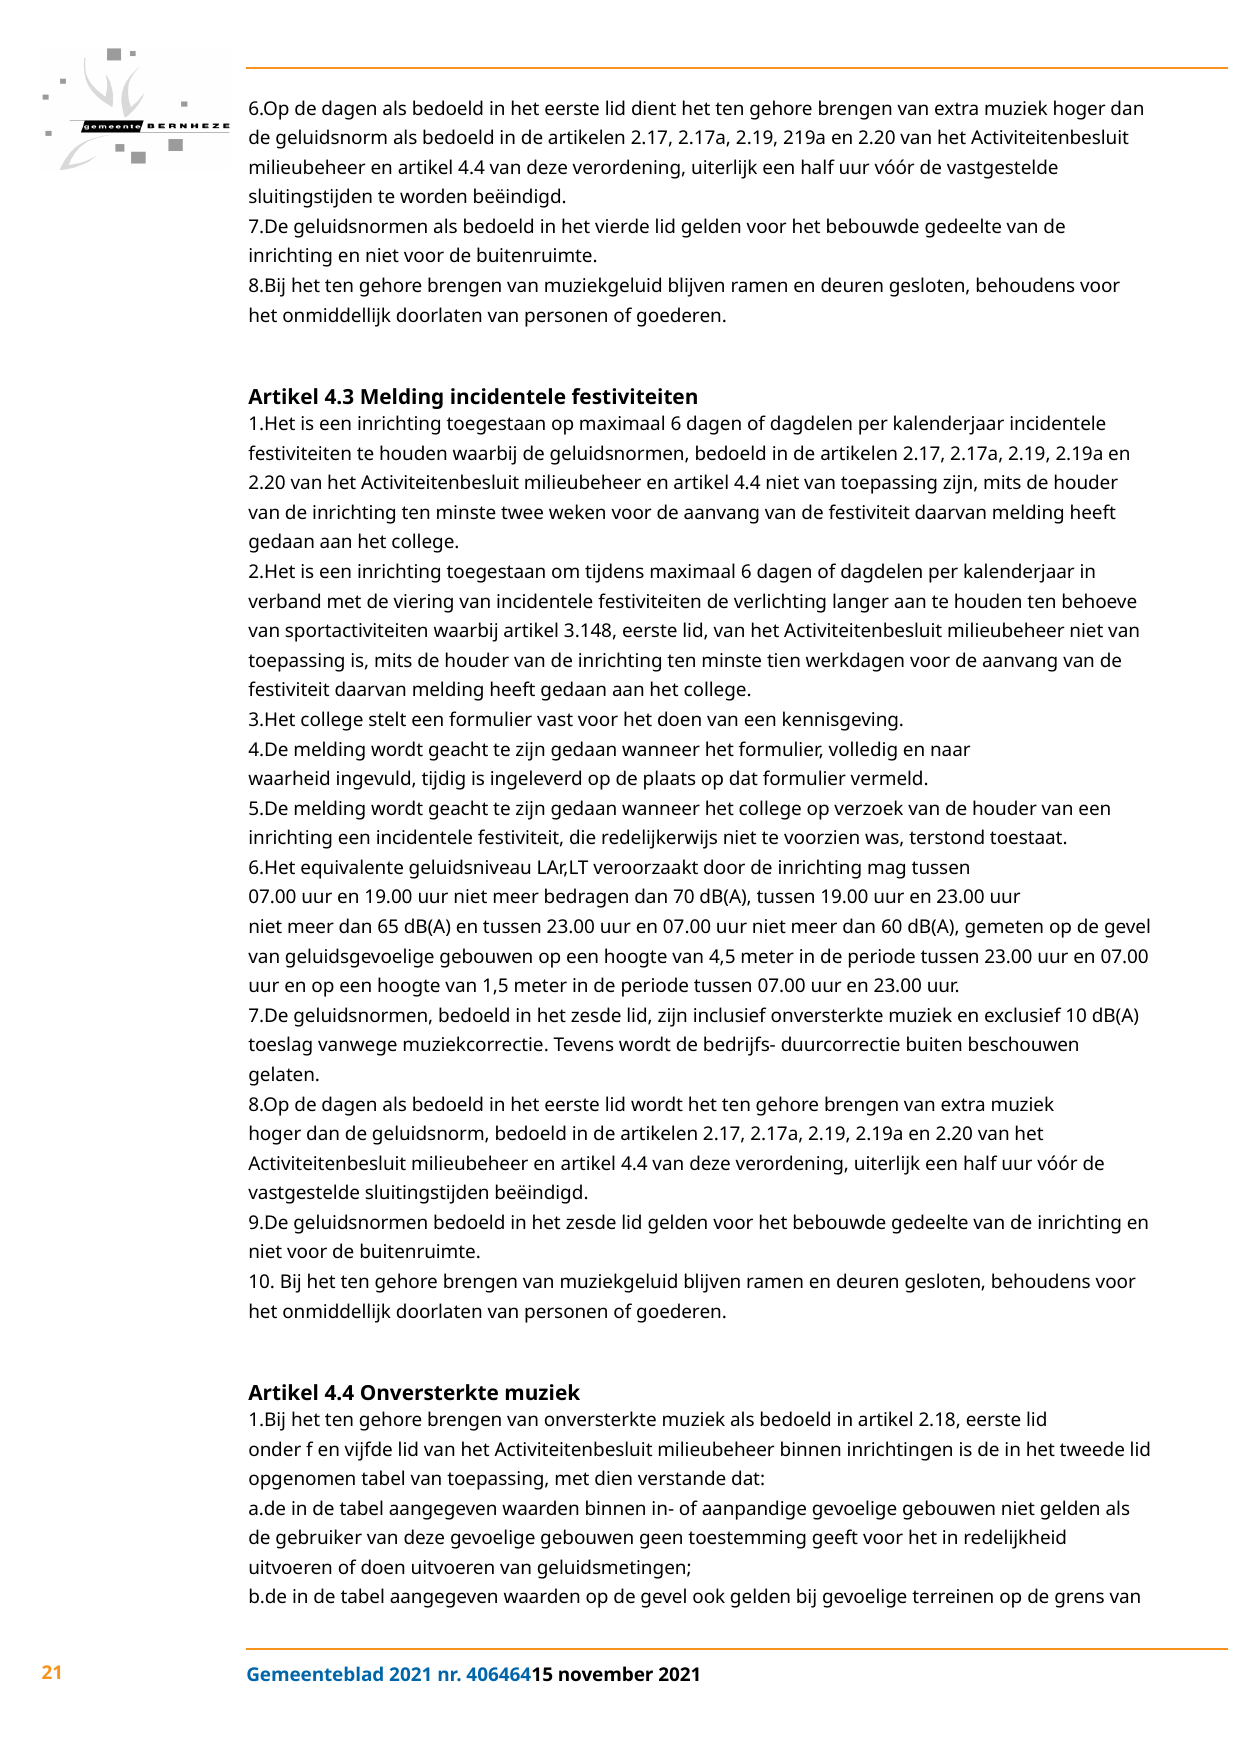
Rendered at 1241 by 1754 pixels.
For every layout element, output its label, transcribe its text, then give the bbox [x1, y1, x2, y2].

text 9.De geluidsnormen bedoeld in het zesde lid gelden voor het bebouwde gedeelte van de inrichting en niet voor de buitenruimte. [248, 1209, 1152, 1264]
text 7.De geluidsnormen, bedoeld in het zesde lid, zijn inclusief onversterkte muziek en exclusief 10 dB(A) toeslag vanwege muziekcorrectie. Tevens wordt de bedrijfs- duurcorrectie buiten beschouwen gelaten. [248, 1002, 1152, 1087]
text 3.Het college stelt een formulier vast voor het doen van een kennisgeving. [248, 706, 1152, 732]
text 4.De melding wordt geacht te zijn gedaan wanneer het formulier, volledig en naar [248, 736, 1152, 761]
text 5.De melding wordt geacht te zijn gedaan wanneer het college op verzoek van de houder van een inrichting een incidentele festiviteit, die redelijkerwijs niet te voorzien was, terstond toestaat. [248, 795, 1152, 850]
text niet meer dan 65 dB(A) en tussen 23.00 uur en 07.00 uur niet meer dan 60 dB(A), gemeten op de gevel van geluidsgevoelige gebouwen op een hoogte van 4,5 meter in de periode tussen 23.00 uur en 07.00 uur en op een hoogte van 1,5 meter in de periode tussen 07.00 uur en 23.00 uur. [248, 913, 1152, 998]
text 10. Bij het ten gehore brengen van muziekgeluid blijven ramen en deuren gesloten, behoudens voor het onmiddellijk doorlaten van personen of goederen. [248, 1268, 1152, 1323]
text onder f en vijfde lid van het Activiteitenbesluit milieubeheer binnen inrichtingen is de in het tweede lid opgenomen tabel van toepassing, met dien verstande dat: [248, 1436, 1152, 1491]
text 6.Op de dagen als bedoeld in het eerste lid dient het ten gehore brengen van extra muziek hoger dan de geluidsnorm als bedoeld in de artikelen 2.17, 2.17a, 2.19, 219a en 2.20 van het Activiteitenbesluit milieubeheer en artikel 4.4 van deze verordening, uiterlijk een half uur vóór de vastgestelde sluitingstijden te worden beëindigd. [248, 95, 1152, 209]
text a.de in de tabel aangegeven waarden binnen in- of aanpandige gevoelige gebouwen niet gelden als de gebruiker van deze gevoelige gebouwen geen toestemming geeft voor het in redelijkheid uitvoeren of doen uitvoeren van geluidsmetingen; [248, 1495, 1152, 1580]
text 8.Op de dagen als bedoeld in het eerste lid wordt het ten gehore brengen van extra muziek [248, 1091, 1152, 1116]
text b.de in de tabel aangegeven waarden op de gevel ook gelden bij gevoelige terreinen op de grens van [248, 1584, 1152, 1609]
text 07.00 uur en 19.00 uur niet meer bedragen dan 70 dB(A), tussen 19.00 uur en 23.00 uur [248, 884, 1152, 909]
text Artikel 4.3 Melding incidentele festiviteiten [248, 382, 1152, 410]
text 2.Het is een inrichting toegestaan om tijdens maximaal 6 dagen of dagdelen per kalenderjaar in verband met de viering van incidentele festiviteiten de verlichting langer aan te houden ten behoeve van sportactiviteiten waarbij artikel 3.148, eerste lid, van het Activiteitenbesluit milieubeheer niet van toepassing is, mits de houder van de inrichting ten minste tien werkdagen voor de aanvang van de festiviteit daarvan melding heeft gedaan aan het college. [248, 558, 1152, 702]
picture [41, 47, 231, 172]
text hoger dan de geluidsnorm, bedoeld in de artikelen 2.17, 2.17a, 2.19, 2.19a en 2.20 van het Activiteitenbesluit milieubeheer en artikel 4.4 van deze verordening, uiterlijk een half uur vóór de vastgestelde sluitingstijden beëindigd. [248, 1120, 1152, 1205]
text Artikel 4.4 Onversterkte muziek [248, 1378, 1152, 1406]
text 1.Bij het ten gehore brengen van onversterkte muziek als bedoeld in artikel 2.18, eerste lid [248, 1406, 1152, 1432]
text 7.De geluidsnormen als bedoeld in het vierde lid gelden voor het bebouwde gedeelte van de inrichting en niet voor de buitenruimte. [248, 213, 1152, 268]
text 1.Het is een inrichting toegestaan op maximaal 6 dagen of dagdelen per kalenderjaar incidentele festiviteiten te houden waarbij de geluidsnormen, bedoeld in de artikelen 2.17, 2.17a, 2.19, 2.19a en 2.20 van het Activiteitenbesluit milieubeheer en artikel 4.4 niet van toepassing zijn, mits de houder van de inrichting ten minste twee weken voor de aanvang van de festiviteit daarvan melding heeft gedaan aan het college. [248, 410, 1152, 554]
text waarheid ingevuld, tijdig is ingeleverd op de plaats op dat formulier vermeld. [248, 765, 1152, 791]
text 8.Bij het ten gehore brengen van muziekgeluid blijven ramen en deuren gesloten, behoudens voor het onmiddellijk doorlaten van personen of goederen. [248, 272, 1152, 328]
text 6.Het equivalente geluidsniveau LAr,LT veroorzaakt door de inrichting mag tussen [248, 854, 1152, 880]
